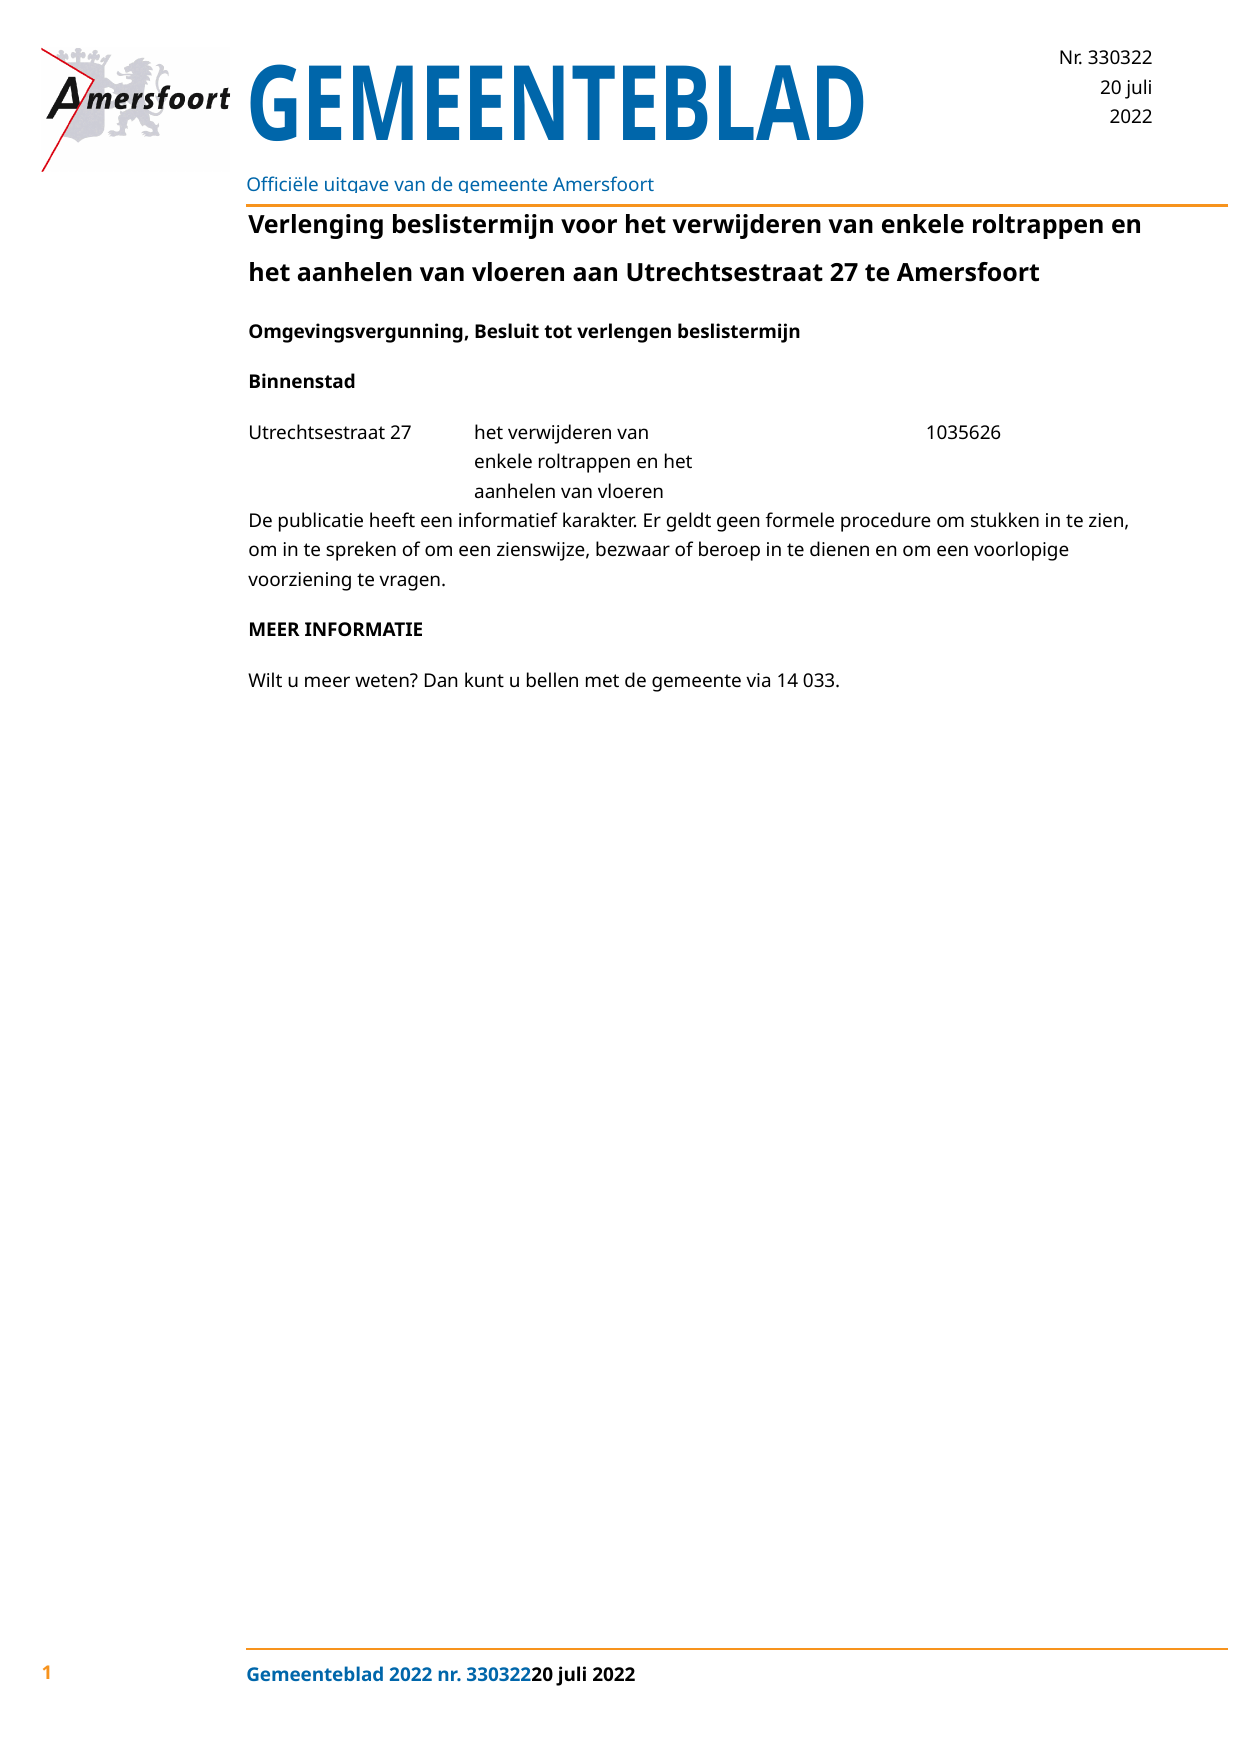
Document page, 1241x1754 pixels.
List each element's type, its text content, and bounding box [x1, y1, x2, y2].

picture [41, 47, 231, 172]
table_header [700, 419, 926, 504]
text Omgevingsvergunning, Besluit tot verlengen beslistermijn [248, 318, 1152, 344]
table_header 1035626 [926, 419, 1152, 504]
text Wilt u meer weten? Dan kunt u bellen met de gemeente via 14 033. [248, 667, 1152, 693]
text MEER INFORMATIE [248, 617, 1152, 642]
text De publicatie heeft een informatief karakter. Er geldt geen formele procedure om stukken in te zien, om in te spreken of om een zienswijze, bezwaar of beroep in te dienen en om een voorlopige voorziening te vragen. [248, 507, 1152, 592]
text Verlenging beslistermijn voor het verwijderen van enkele roltrappen en het aanhelen van vloeren aan Utrechtsestraat 27 te Amersfoort [248, 207, 1152, 288]
table_header het verwijderen van enkele roltrappen en het aanhelen van vloeren [474, 419, 700, 504]
text Binnenstad [248, 368, 1152, 394]
table_header Utrechtsestraat 27 [248, 419, 474, 504]
